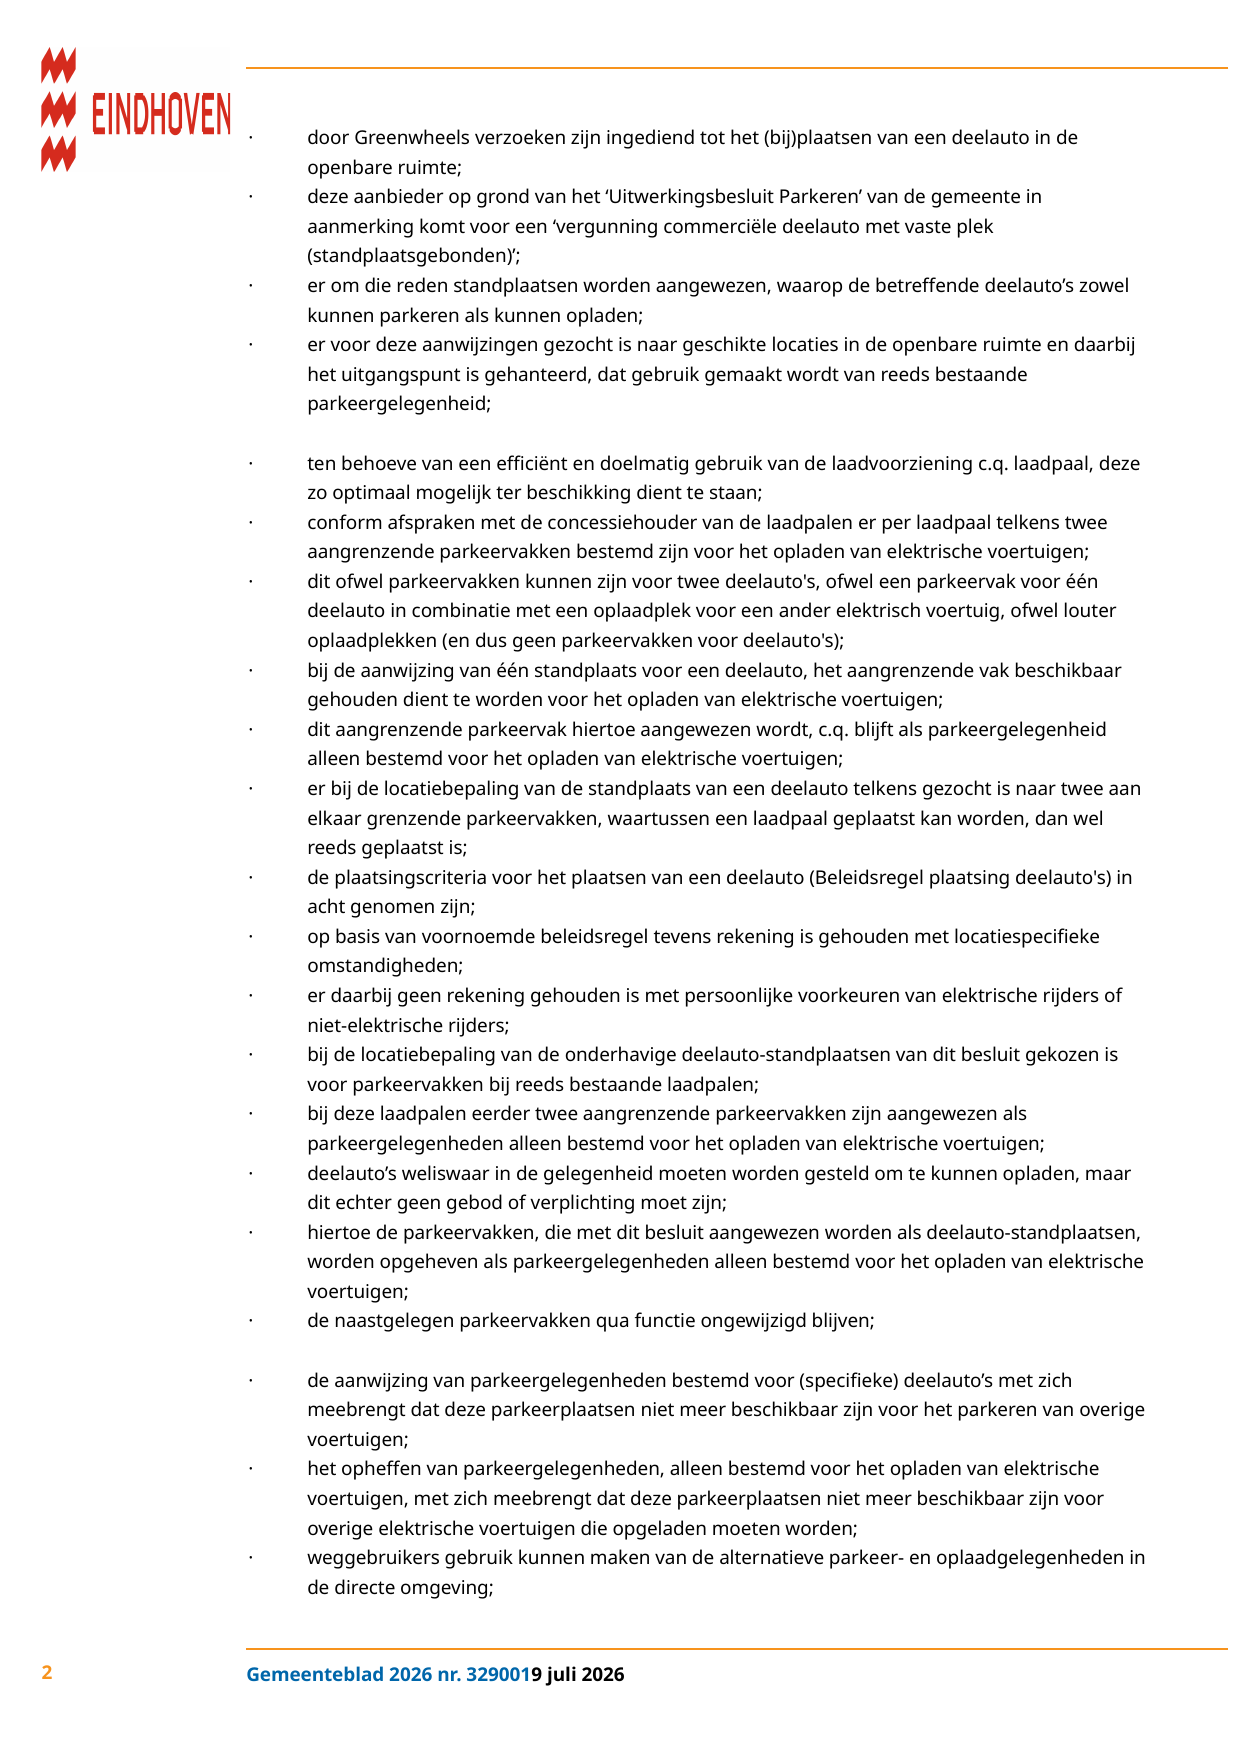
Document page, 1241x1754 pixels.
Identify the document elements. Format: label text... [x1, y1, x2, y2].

list dit aangrenzende parkeervak hiertoe aangewezen wordt, c.q. blijft als parkeergelegenheid alleen bestemd voor het opladen van elektrische voertuigen; [248, 716, 1152, 771]
list er bij de locatiebepaling van de standplaats van een deelauto telkens gezocht is naar twee aan elkaar grenzende parkeervakken, waartussen een laadpaal geplaatst kan worden, dan wel reeds geplaatst is; [248, 775, 1152, 860]
list het opheffen van parkeergelegenheden, alleen bestemd voor het opladen van elektrische voertuigen, met zich meebrengt dat deze parkeerplaatsen niet meer beschikbaar zijn voor overige elektrische voertuigen die opgeladen moeten worden; [248, 1456, 1152, 1541]
list de aanwijzing van parkeergelegenheden bestemd voor (specifieke) deelauto’s met zich meebrengt dat deze parkeerplaatsen niet meer beschikbaar zijn voor het parkeren van overige voertuigen; [248, 1367, 1152, 1452]
list er daarbij geen rekening gehouden is met persoonlijke voorkeuren van elektrische rijders of niet-elektrische rijders; [248, 982, 1152, 1038]
list bij deze laadpalen eerder twee aangrenzende parkeervakken zijn aangewezen als parkeergelegenheden alleen bestemd voor het opladen van elektrische voertuigen; [248, 1101, 1152, 1156]
list er voor deze aanwijzingen gezocht is naar geschikte locaties in de openbare ruimte en daarbij het uitgangspunt is gehanteerd, dat gebruik gemaakt wordt van reeds bestaande parkeergelegenheid; [248, 331, 1152, 416]
list dit ofwel parkeervakken kunnen zijn voor twee deelauto's, ofwel een parkeervak voor één deelauto in combinatie met een oplaadplek voor een ander elektrisch voertuig, ofwel louter oplaadplekken (en dus geen parkeervakken voor deelauto's); [248, 568, 1152, 653]
list de naastgelegen parkeervakken qua functie ongewijzigd blijven; [248, 1308, 1152, 1333]
list de plaatsingscriteria voor het plaatsen van een deelauto (Beleidsregel plaatsing deelauto's) in acht genomen zijn; [248, 864, 1152, 919]
picture [41, 47, 231, 172]
list weggebruikers gebruik kunnen maken van de alternatieve parkeer- en oplaadgelegenheden in de directe omgeving; [248, 1544, 1152, 1600]
list deze aanbieder op grond van het ‘Uitwerkingsbesluit Parkeren’ van de gemeente in aanmerking komt voor een ‘vergunning commerciële deelauto met vaste plek (standplaatsgebonden)’; [248, 183, 1152, 268]
list door Greenwheels verzoeken zijn ingediend tot het (bij)plaatsen van een deelauto in de openbare ruimte; [248, 124, 1152, 180]
list bij de aanwijzing van één standplaats voor een deelauto, het aangrenzende vak beschikbaar gehouden dient te worden voor het opladen van elektrische voertuigen; [248, 657, 1152, 712]
list deelauto’s weliswaar in de gelegenheid moeten worden gesteld om te kunnen opladen, maar dit echter geen gebod of verplichting moet zijn; [248, 1160, 1152, 1215]
list bij de locatiebepaling van de onderhavige deelauto-standplaatsen van dit besluit gekozen is voor parkeervakken bij reeds bestaande laadpalen; [248, 1041, 1152, 1097]
list conform afspraken met de concessiehouder van de laadpalen er per laadpaal telkens twee aangrenzende parkeervakken bestemd zijn voor het opladen van elektrische voertuigen; [248, 509, 1152, 564]
list ten behoeve van een efficiënt en doelmatig gebruik van de laadvoorziening c.q. laadpaal, deze zo optimaal mogelijk ter beschikking dient te staan; [248, 450, 1152, 505]
list op basis van voornoemde beleidsregel tevens rekening is gehouden met locatiespecifieke omstandigheden; [248, 923, 1152, 978]
list hiertoe de parkeervakken, die met dit besluit aangewezen worden als deelauto-standplaatsen, worden opgeheven als parkeergelegenheden alleen bestemd voor het opladen van elektrische voertuigen; [248, 1219, 1152, 1304]
list er om die reden standplaatsen worden aangewezen, waarop de betreffende deelauto’s zowel kunnen parkeren als kunnen opladen; [248, 272, 1152, 328]
